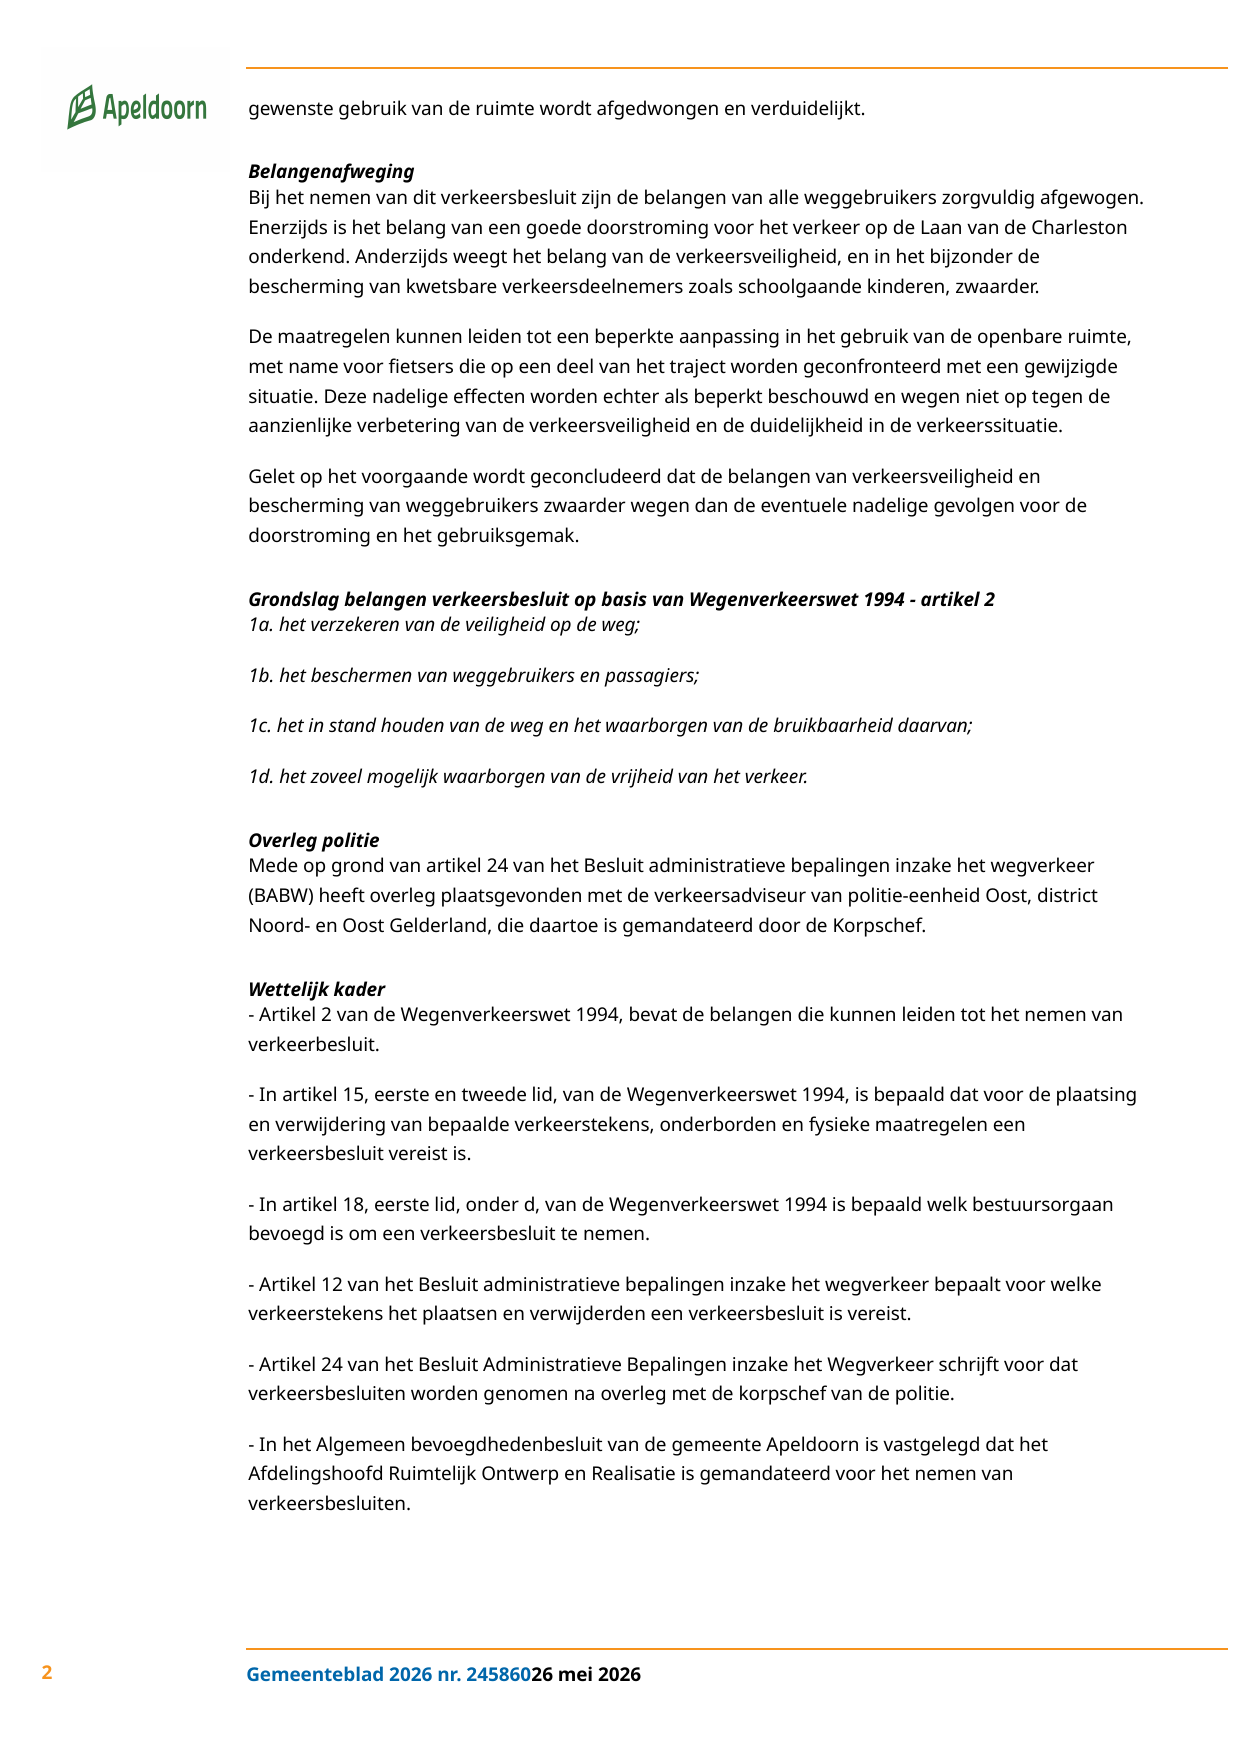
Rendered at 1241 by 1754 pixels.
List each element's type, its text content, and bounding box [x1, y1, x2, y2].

text - Artikel 24 van het Besluit Administratieve Bepalingen inzake het Wegverkeer schrijft voor dat verkeersbesluiten worden genomen na overleg met de korpschef van de politie. [248, 1351, 1152, 1406]
text Overleg politie [248, 827, 1152, 853]
text - In artikel 15, eerste en tweede lid, van de Wegenverkeerswet 1994, is bepaald dat voor de plaatsing en verwijdering van bepaalde verkeerstekens, onderborden en fysieke maatregelen een verkeersbesluit vereist is. [248, 1081, 1152, 1166]
text Gelet op het voorgaande wordt geconcludeerd dat de belangen van verkeersveiligheid en bescherming van weggebruikers zwaarder wegen dan de eventuele nadelige gevolgen voor de doorstroming en het gebruiksgemak. [248, 463, 1152, 548]
text De maatregelen kunnen leiden tot een beperkte aanpassing in het gebruik van de openbare ruimte, met name voor fietsers die op een deel van het traject worden geconfronteerd met een gewijzigde situatie. Deze nadelige effecten worden echter als beperkt beschouwd en wegen niet op tegen de aanzienlijke verbetering van de verkeersveiligheid en de duidelijkheid in de verkeerssituatie. [248, 324, 1152, 438]
text Wettelijk kader [248, 976, 1152, 1001]
text 1c. het in stand houden van de weg en het waarborgen van de bruikbaarheid daarvan; [248, 712, 1152, 738]
text - In artikel 18, eerste lid, onder d, van de Wegenverkeerswet 1994 is bepaald welk bestuursorgaan bevoegd is om een verkeersbesluit te nemen. [248, 1191, 1152, 1246]
text - In het Algemeen bevoegdhedenbesluit van de gemeente Apeldoorn is vastgelegd dat het Afdelingshoofd Ruimtelijk Ontwerp en Realisatie is gemandateerd voor het nemen van verkeersbesluiten. [248, 1431, 1152, 1516]
text - Artikel 12 van het Besluit administratieve bepalingen inzake het wegverkeer bepaalt voor welke verkeerstekens het plaatsen en verwijderden een verkeersbesluit is vereist. [248, 1271, 1152, 1326]
text Belangenafweging [248, 159, 1152, 184]
text Mede op grond van artikel 24 van het Besluit administratieve bepalingen inzake het wegverkeer (BABW) heeft overleg plaatsgevonden met de verkeersadviseur van politie-eenheid Oost, district Noord- en Oost Gelderland, die daartoe is gemandateerd door de Korpschef. [248, 853, 1152, 937]
picture [41, 47, 231, 172]
text 1d. het zoveel mogelijk waarborgen van de vrijheid van het verkeer. [248, 763, 1152, 789]
text gewenste gebruik van de ruimte wordt afgedwongen en verduidelijkt. [248, 95, 1152, 121]
text 1b. het beschermen van weggebruikers en passagiers; [248, 662, 1152, 688]
text Bij het nemen van dit verkeersbesluit zijn de belangen van alle weggebruikers zorgvuldig afgewogen. Enerzijds is het belang van een goede doorstroming voor het verkeer op de Laan van de Charleston onderkend. Anderzijds weegt het belang van de verkeersveiligheid, en in het bijzonder de bescherming van kwetsbare verkeersdeelnemers zoals schoolgaande kinderen, zwaarder. [248, 184, 1152, 299]
text 1a. het verzekeren van de veiligheid op de weg; [248, 612, 1152, 637]
text - Artikel 2 van de Wegenverkeerswet 1994, bevat de belangen die kunnen leiden tot het nemen van verkeerbesluit. [248, 1001, 1152, 1057]
text Grondslag belangen verkeersbesluit op basis van Wegenverkeerswet 1994 - artikel 2 [248, 586, 1152, 612]
